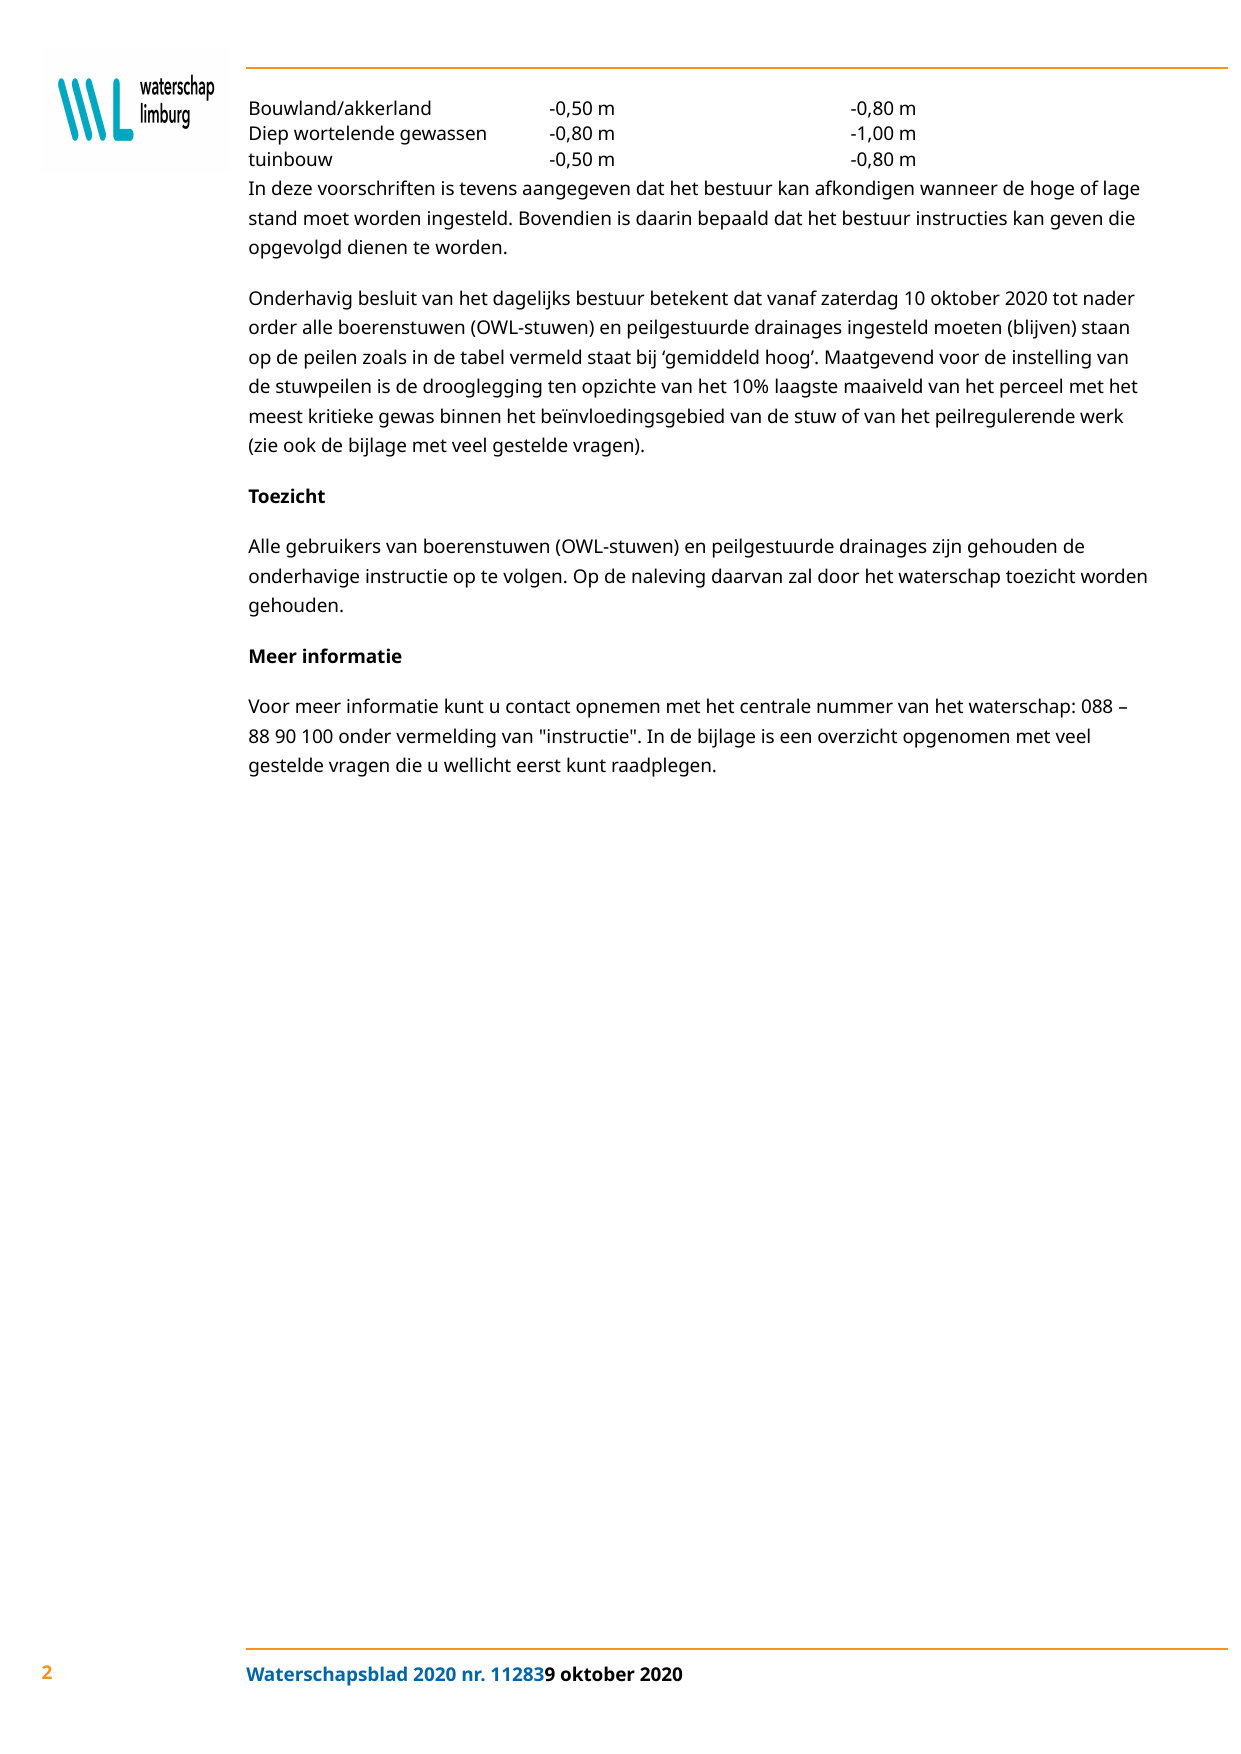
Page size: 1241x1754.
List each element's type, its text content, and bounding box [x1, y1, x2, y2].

table_cell Bouwland/akkerland [248, 95, 549, 121]
table_cell -0,80 m [549, 121, 850, 146]
table_cell -0,80 m [850, 146, 1152, 172]
table_cell Diep wortelende gewassen [248, 121, 549, 146]
text Meer informatie [248, 643, 1152, 669]
text Alle gebruikers van boerenstuwen (OWL-stuwen) en peilgestuurde drainages zijn gehouden de onderhavige instructie op te volgen. Op de naleving daarvan zal door het waterschap toezicht worden gehouden. [248, 533, 1152, 618]
table_cell -0,50 m [549, 146, 850, 172]
text Toezicht [248, 483, 1152, 509]
picture [41, 47, 231, 172]
table_cell -0,50 m [549, 95, 850, 121]
table_cell tuinbouw [248, 146, 549, 172]
text In deze voorschriften is tevens aangegeven dat het bestuur kan afkondigen wanneer de hoge of lage stand moet worden ingesteld. Bovendien is daarin bepaald dat het bestuur instructies kan geven die opgevolgd dienen te worden. [248, 175, 1152, 260]
text Voor meer informatie kunt u contact opnemen met het centrale nummer van het waterschap: 088 – 88 90 100 onder vermelding van "instructie". In de bijlage is een overzicht opgenomen met veel gestelde vragen die u wellicht eerst kunt raadplegen. [248, 693, 1152, 778]
table_cell -1,00 m [850, 121, 1152, 146]
table_cell -0,80 m [850, 95, 1152, 121]
text Onderhavig besluit van het dagelijks bestuur betekent dat vanaf zaterdag 10 oktober 2020 tot nader order alle boerenstuwen (OWL-stuwen) en peilgestuurde drainages ingesteld moeten (blijven) staan op de peilen zoals in de tabel vermeld staat bij ‘gemiddeld hoog’. Maatgevend voor de instelling van de stuwpeilen is de drooglegging ten opzichte van het 10% laagste maaiveld van het perceel met het meest kritieke gewas binnen het beïnvloedingsgebied van de stuw of van het peilregulerende werk (zie ook de bijlage met veel gestelde vragen). [248, 285, 1152, 458]
